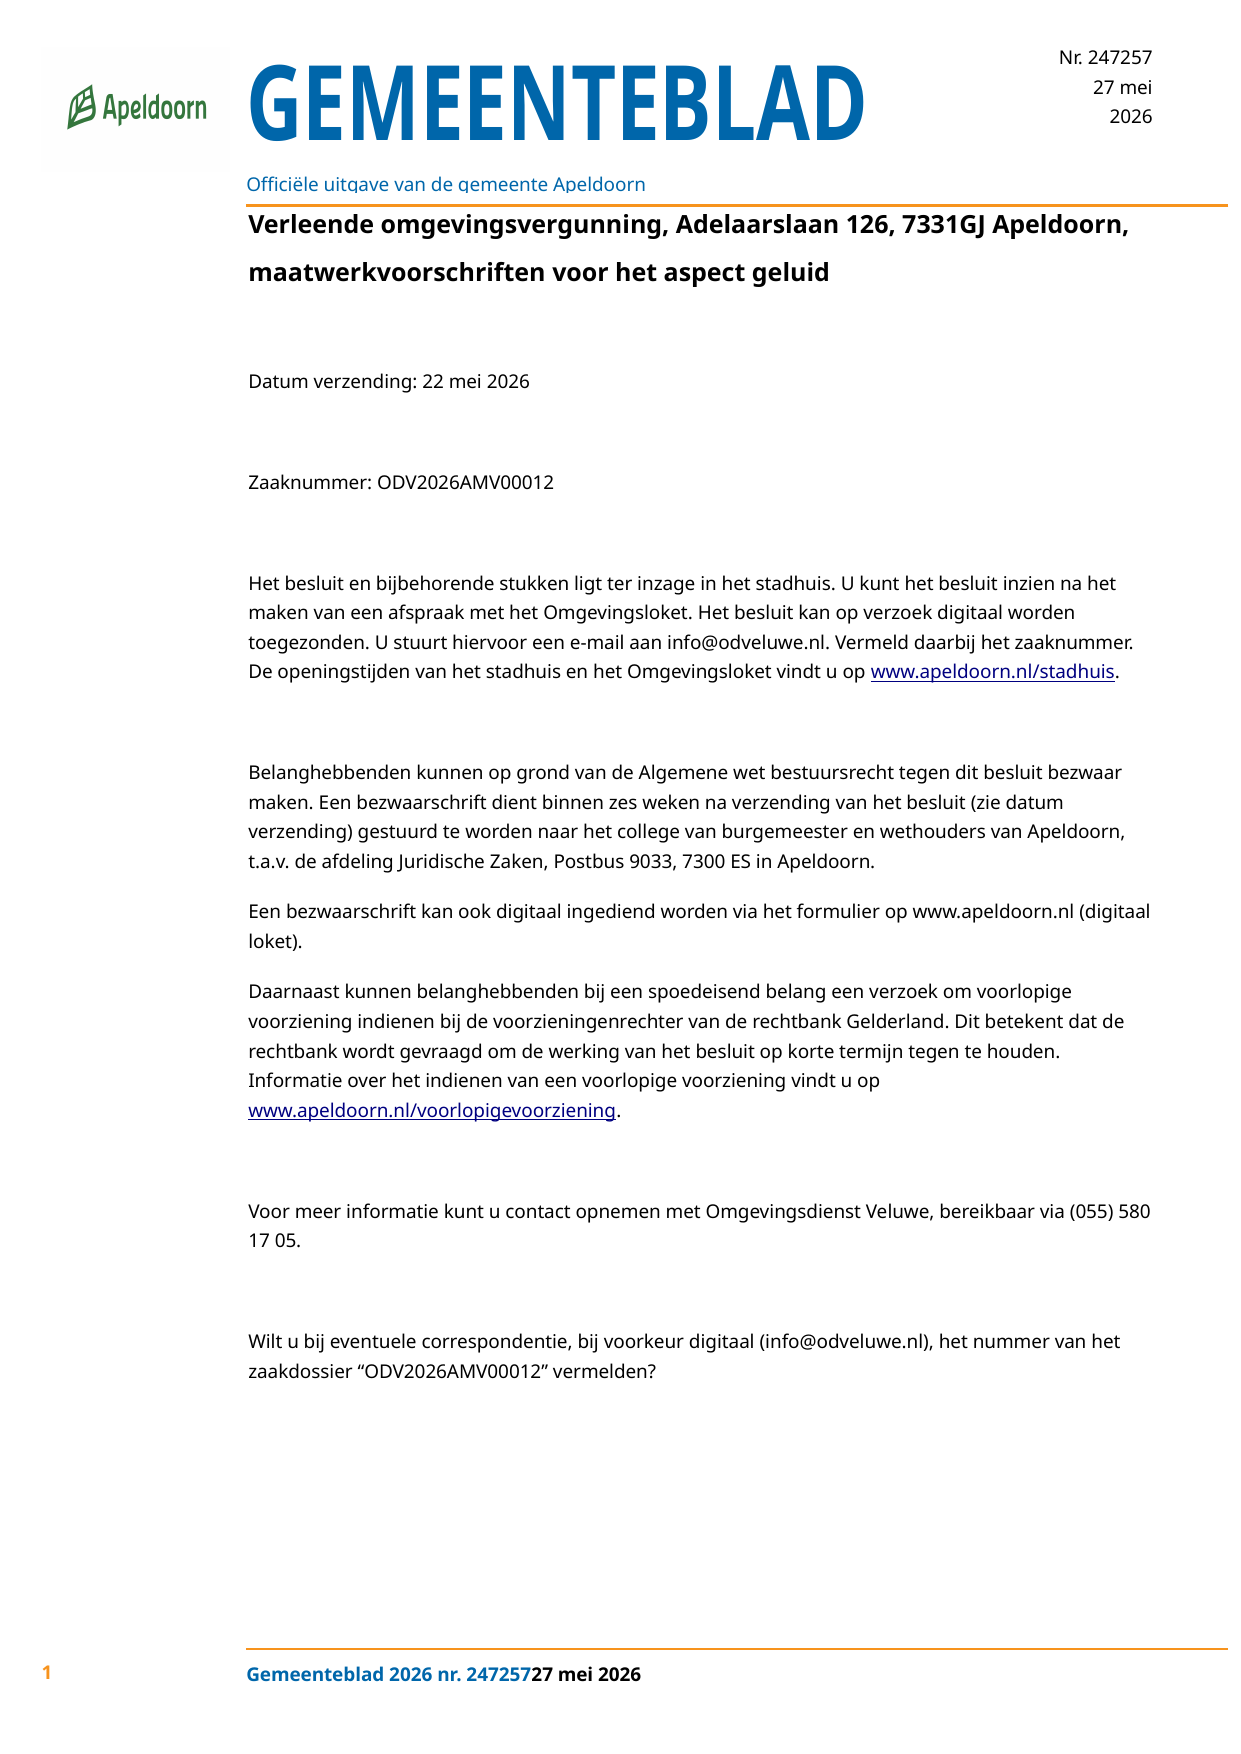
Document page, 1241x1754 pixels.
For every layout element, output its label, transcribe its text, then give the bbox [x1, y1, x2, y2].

text Een bezwaarschrift kan ook digitaal ingediend worden via het formulier op www.apeldoorn.nl (digitaal loket). [248, 899, 1152, 954]
text Voor meer informatie kunt u contact opnemen met Omgevingsdienst Veluwe, bereikbaar via (055) 580 17 05. [248, 1198, 1152, 1253]
text Daarnaast kunnen belanghebbenden bij een spoedeisend belang een verzoek om voorlopige voorziening indienen bij de voorzieningenrechter van de rechtbank Gelderland. Dit betekent dat de rechtbank wordt gevraagd om de werking van het besluit op korte termijn tegen te houden. Informatie over het indienen van een voorlopige voorziening vindt u op www.apeldoorn.nl/voorlopigevoorziening. [248, 979, 1152, 1123]
picture [41, 47, 231, 172]
text Zaaknummer: ODV2026AMV00012 [248, 469, 1152, 495]
text Belanghebbenden kunnen op grond van de Algemene wet bestuursrecht tegen dit besluit bezwaar maken. Een bezwaarschrift dient binnen zes weken na verzending van het besluit (zie datum verzending) gestuurd te worden naar het college van burgemeester en wethouders van Apeldoorn, t.a.v. de afdeling Juridische Zaken, Postbus 9033, 7300 ES in Apeldoorn. [248, 759, 1152, 874]
text Verleende omgevingsvergunning, Adelaarslaan 126, 7331GJ Apeldoorn, maatwerkvoorschriften voor het aspect geluid [248, 207, 1152, 288]
text Datum verzending: 22 mei 2026 [248, 368, 1152, 394]
text Wilt u bij eventuele correspondentie, bij voorkeur digitaal (info@odveluwe.nl), het nummer van het zaakdossier “ODV2026AMV00012” vermelden? [248, 1328, 1152, 1384]
text Het besluit en bijbehorende stukken ligt ter inzage in het stadhuis. U kunt het besluit inzien na het maken van een afspraak met het Omgevingsloket. Het besluit kan op verzoek digitaal worden toegezonden. U stuurt hiervoor een e-mail aan info@odveluwe.nl. Vermeld daarbij het zaaknummer. De openingstijden van het stadhuis en het Omgevingsloket vindt u op www.apeldoorn.nl/stadhuis. [248, 570, 1152, 684]
